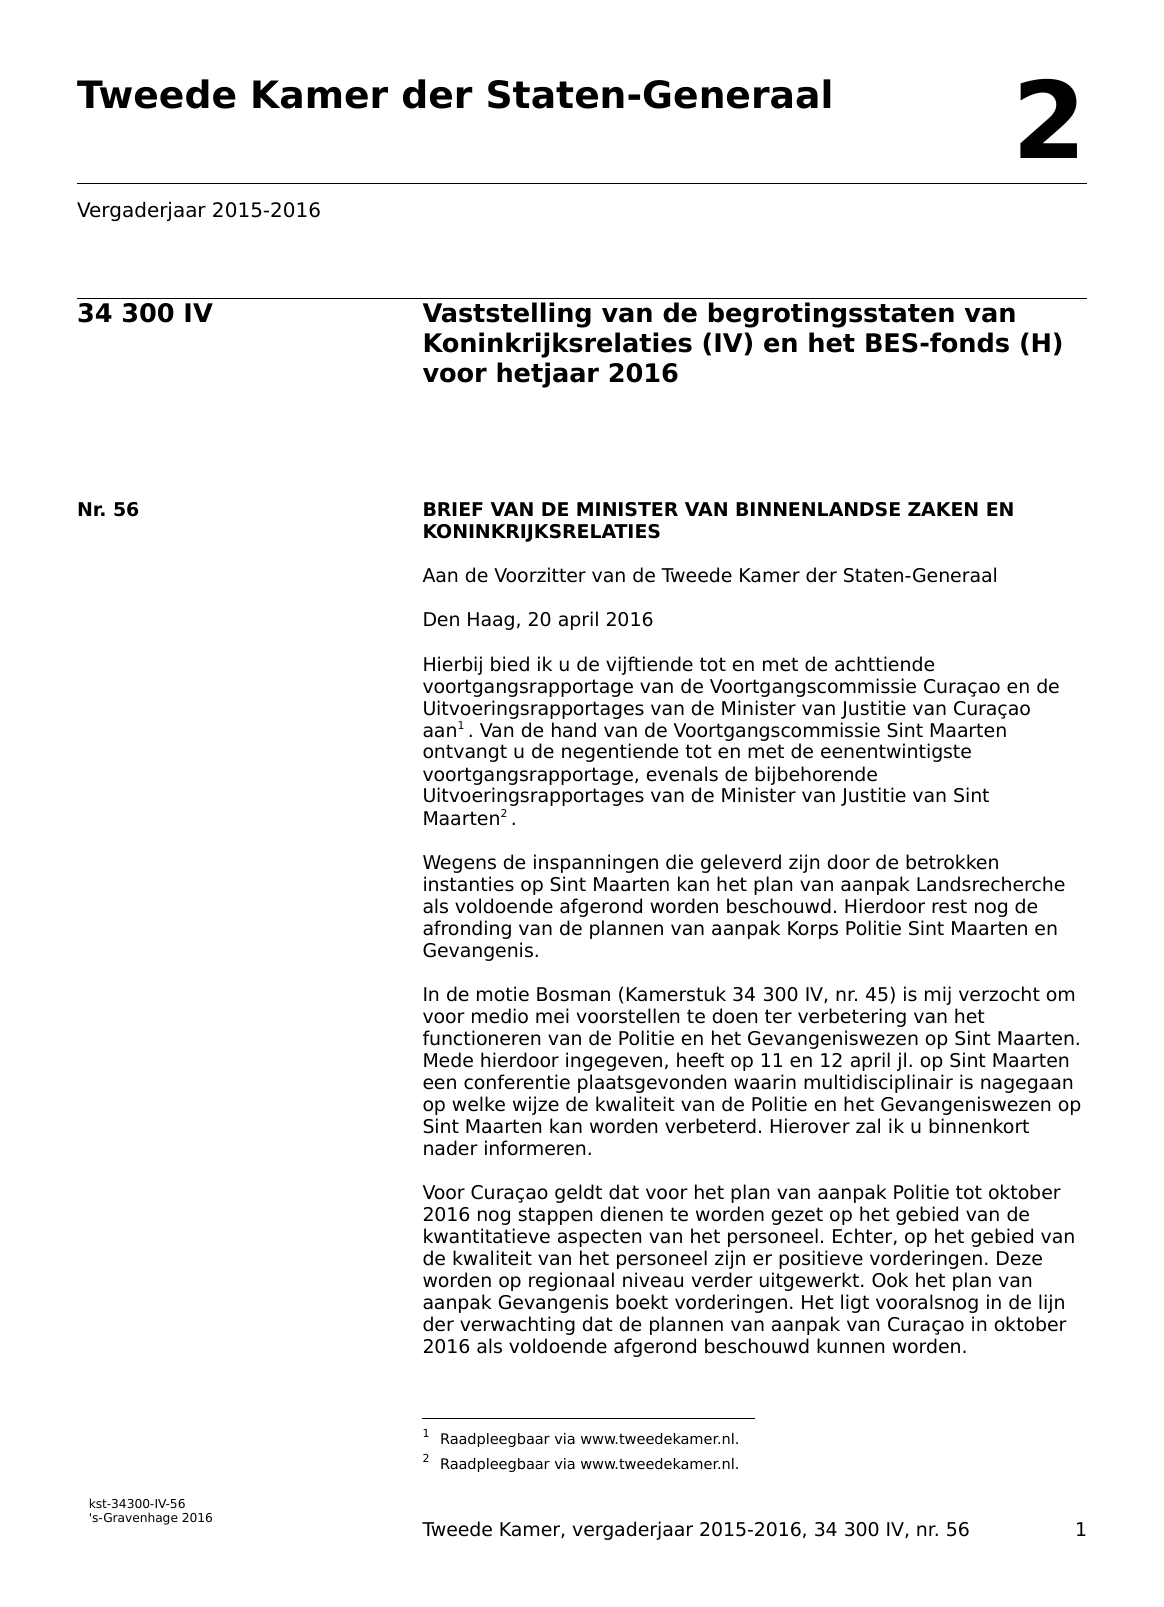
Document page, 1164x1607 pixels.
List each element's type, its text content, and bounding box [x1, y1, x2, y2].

subtitle Nr. 56 BRIEF VAN DE MINISTER VAN BINNENLANDSE ZAKEN EN KONINKRIJKSRELATIES [77, 499, 1087, 543]
text Wegens de inspanningen die geleverd zijn door de betrokken instanties op Sint Maarten kan het plan van aanpak Landsrecherche als voldoende afgerond worden beschouwd. Hierdoor rest nog de afronding van de plannen van aanpak Korps Politie Sint Maarten en Gevangenis. [422, 852, 1087, 961]
text 's-Gravenhage 2016 [88, 1511, 323, 1525]
text kst-34300-IV-56 [88, 1497, 323, 1511]
text Raadpleegbaar via www.tweedekamer.nl. [422, 1452, 1087, 1474]
table_cell Vergaderjaar 2015-2016 [77, 184, 1087, 298]
text Den Haag, 20 april 2016 [422, 609, 1087, 631]
text Hierbij bied ik u de vijftiende tot en met de achttiende voortgangsrapportage van de Voortgangscommissie Curaçao en de Uitvoeringsrapportages van de Minister van Justitie van Curaçao aan. Van de hand van de Voortgangscommissie Sint Maarten ontvangt u de negentiende tot en met de eenentwintigste voortgangsrapportage, evenals de bijbehorende Uitvoeringsrapportages van de Minister van Justitie van Sint Maarten. [422, 653, 1087, 829]
text In de motie Bosman (Kamerstuk 34 300 IV, nr. 45) is mij verzocht om voor medio mei voorstellen te doen ter verbetering van het functioneren van de Politie en het Gevangeniswezen op Sint Maarten. Mede hierdoor ingegeven, heeft op 11 en 12 april jl. op Sint Maarten een conferentie plaatsgevonden waarin multidisciplinair is nagegaan op welke wijze de kwaliteit van de Politie en het Gevangeniswezen op Sint Maarten kan worden verbeterd. Hierover zal ik u binnenkort nader informeren. [422, 984, 1087, 1159]
text Raadpleegbaar via www.tweedekamer.nl. [422, 1427, 1087, 1449]
text Voor Curaçao geldt dat voor het plan van aanpak Politie tot oktober 2016 nog stappen dienen te worden gezet op het gebied van de kwantitatieve aspecten van het personeel. Echter, op het gebied van de kwaliteit van het personeel zijn er positieve vorderingen. Deze worden op regionaal niveau verder uitgewerkt. Ook het plan van aanpak Gevangenis boekt vorderingen. Het ligt vooralsnog in de lijn der verwachting dat de plannen van aanpak van Curaçao in oktober 2016 als voldoende afgerond beschouwd kunnen worden. [422, 1182, 1087, 1357]
subtitle 34 300 IV Vaststelling van de begrotingsstaten van Koninkrijksrelaties (IV) en het BES-fonds (H) voor hetjaar 2016 [77, 299, 1087, 388]
text Aan de Voorzitter van de Tweede Kamer der Staten-Generaal [422, 565, 1087, 587]
table_header Tweede Kamer der Staten-Generaal [77, 59, 886, 183]
table_header 2 [886, 59, 1087, 183]
